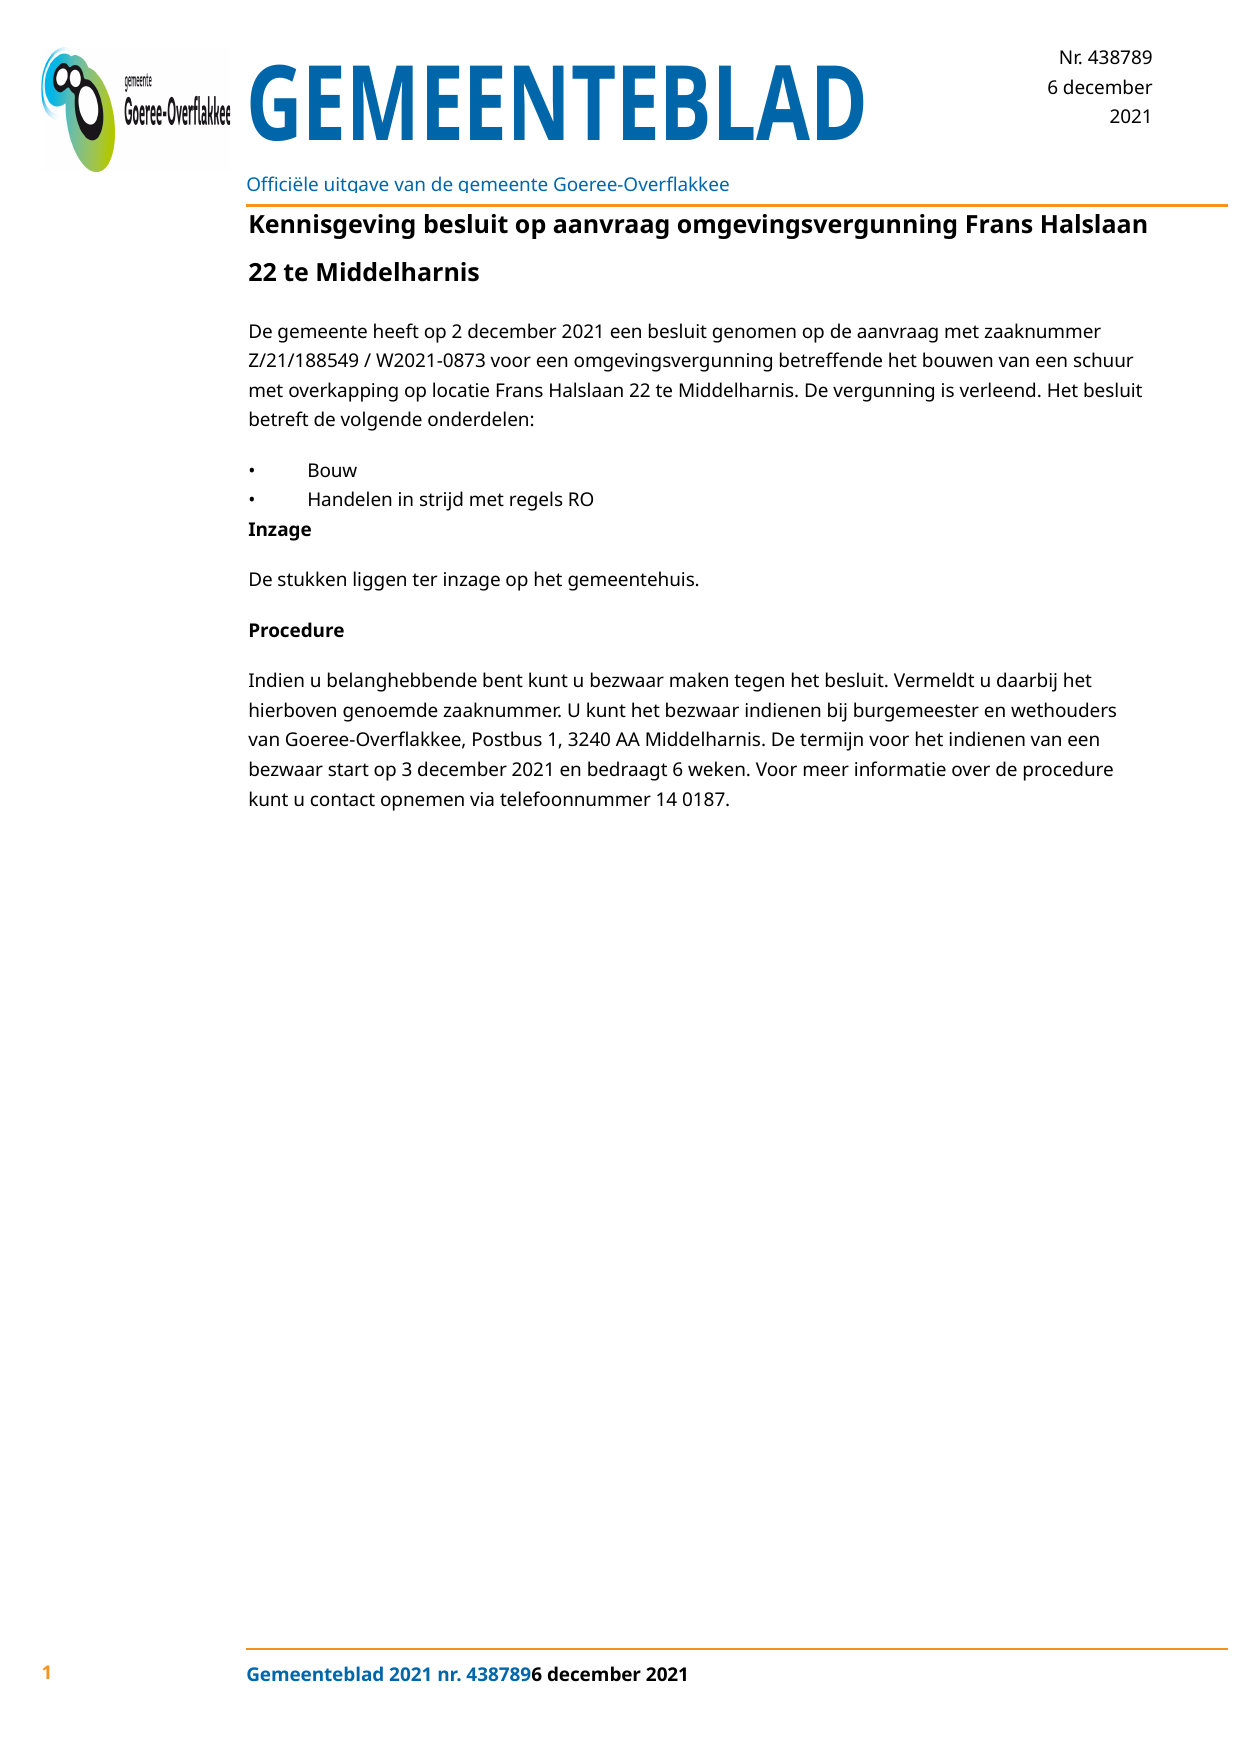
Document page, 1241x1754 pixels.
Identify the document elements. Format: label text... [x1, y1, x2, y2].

text Kennisgeving besluit op aanvraag omgevingsvergunning Frans Halslaan 22 te Middelharnis [248, 207, 1152, 288]
text De gemeente heeft op 2 december 2021 een besluit genomen op de aanvraag met zaaknummer Z/21/188549 / W2021-0873 voor een omgevingsvergunning betreffende het bouwen van een schuur met overkapping op locatie Frans Halslaan 22 te Middelharnis. De vergunning is verleend. Het besluit betreft de volgende onderdelen: [248, 318, 1152, 432]
text Inzage [248, 516, 1152, 542]
text Indien u belanghebbende bent kunt u bezwaar maken tegen het besluit. Vermeldt u daarbij het hierboven genoemde zaaknummer. U kunt het bezwaar indienen bij burgemeester en wethouders van Goeree-Overflakkee, Postbus 1, 3240 AA Middelharnis. De termijn voor het indienen van een bezwaar start op 3 december 2021 en bedraagt 6 weken. Voor meer informatie over de procedure kunt u contact opnemen via telefoonnummer 14 0187. [248, 667, 1152, 812]
list Handelen in strijd met regels RO [248, 487, 1152, 512]
text Procedure [248, 617, 1152, 643]
picture [41, 47, 231, 172]
text De stukken liggen ter inzage op het gemeentehuis. [248, 567, 1152, 592]
list Bouw [248, 457, 1152, 483]
